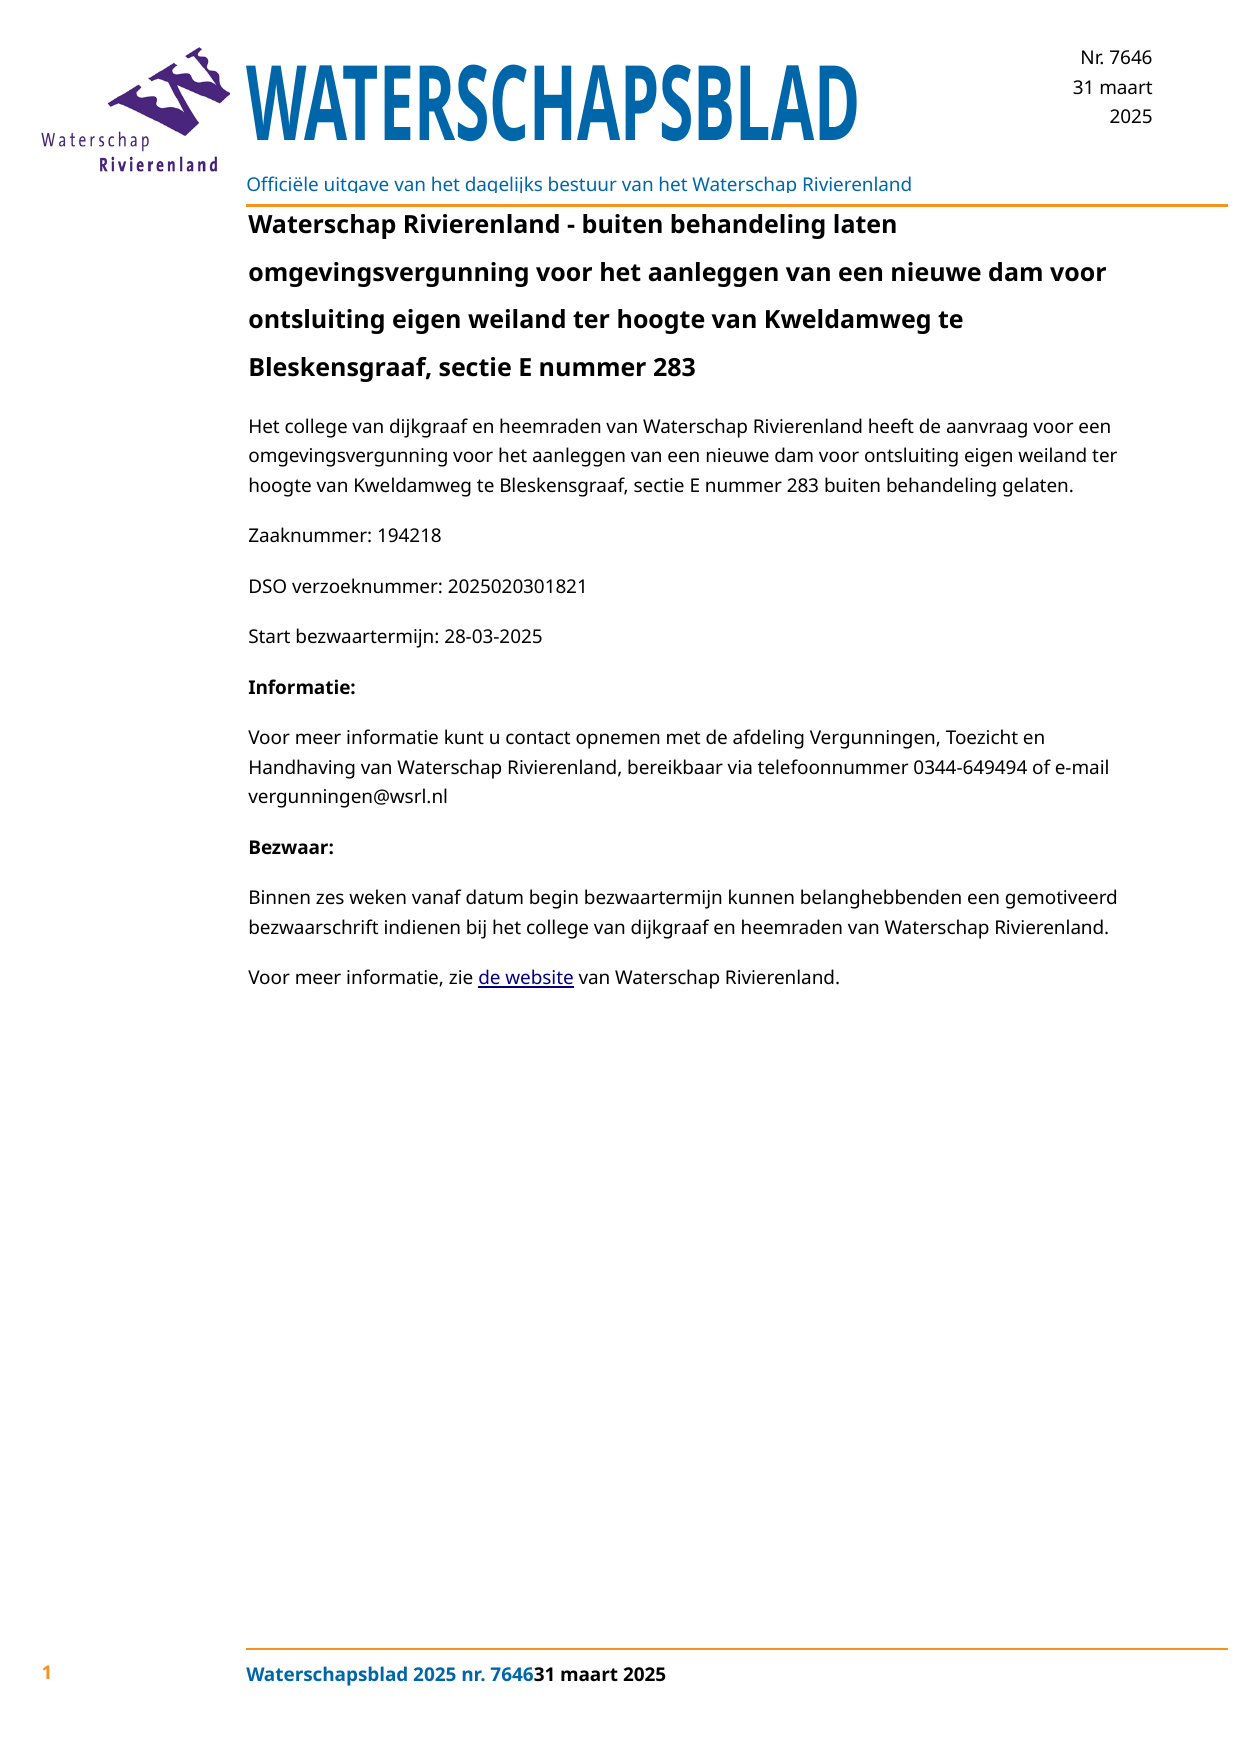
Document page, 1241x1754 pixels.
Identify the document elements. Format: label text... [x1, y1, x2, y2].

text Bezwaar: [248, 834, 1152, 860]
text DSO verzoeknummer: 2025020301821 [248, 573, 1152, 599]
text Waterschap Rivierenland - buiten behandeling laten omgevingsvergunning voor het aanleggen van een nieuwe dam voor ontsluiting eigen weiland ter hoogte van Kweldamweg te Bleskensgraaf, sectie E nummer 283 [248, 207, 1152, 384]
text Voor meer informatie kunt u contact opnemen met de afdeling Vergunningen, Toezicht en Handhaving van Waterschap Rivierenland, bereikbaar via telefoonnummer 0344-649494 of e-mail vergunningen@wsrl.nl [248, 724, 1152, 809]
text Zaaknummer: 194218 [248, 523, 1152, 548]
text Informatie: [248, 674, 1152, 700]
text Start bezwaartermijn: 28-03-2025 [248, 623, 1152, 649]
text Het college van dijkgraaf en heemraden van Waterschap Rivierenland heeft de aanvraag voor een omgevingsvergunning voor het aanleggen van een nieuwe dam voor ontsluiting eigen weiland ter hoogte van Kweldamweg te Bleskensgraaf, sectie E nummer 283 buiten behandeling gelaten. [248, 413, 1152, 498]
picture [41, 47, 231, 172]
text Binnen zes weken vanaf datum begin bezwaartermijn kunnen belanghebbenden een gemotiveerd bezwaarschrift indienen bij het college van dijkgraaf en heemraden van Waterschap Rivierenland. [248, 884, 1152, 940]
text Voor meer informatie, zie de website van Waterschap Rivierenland. [248, 964, 1152, 990]
